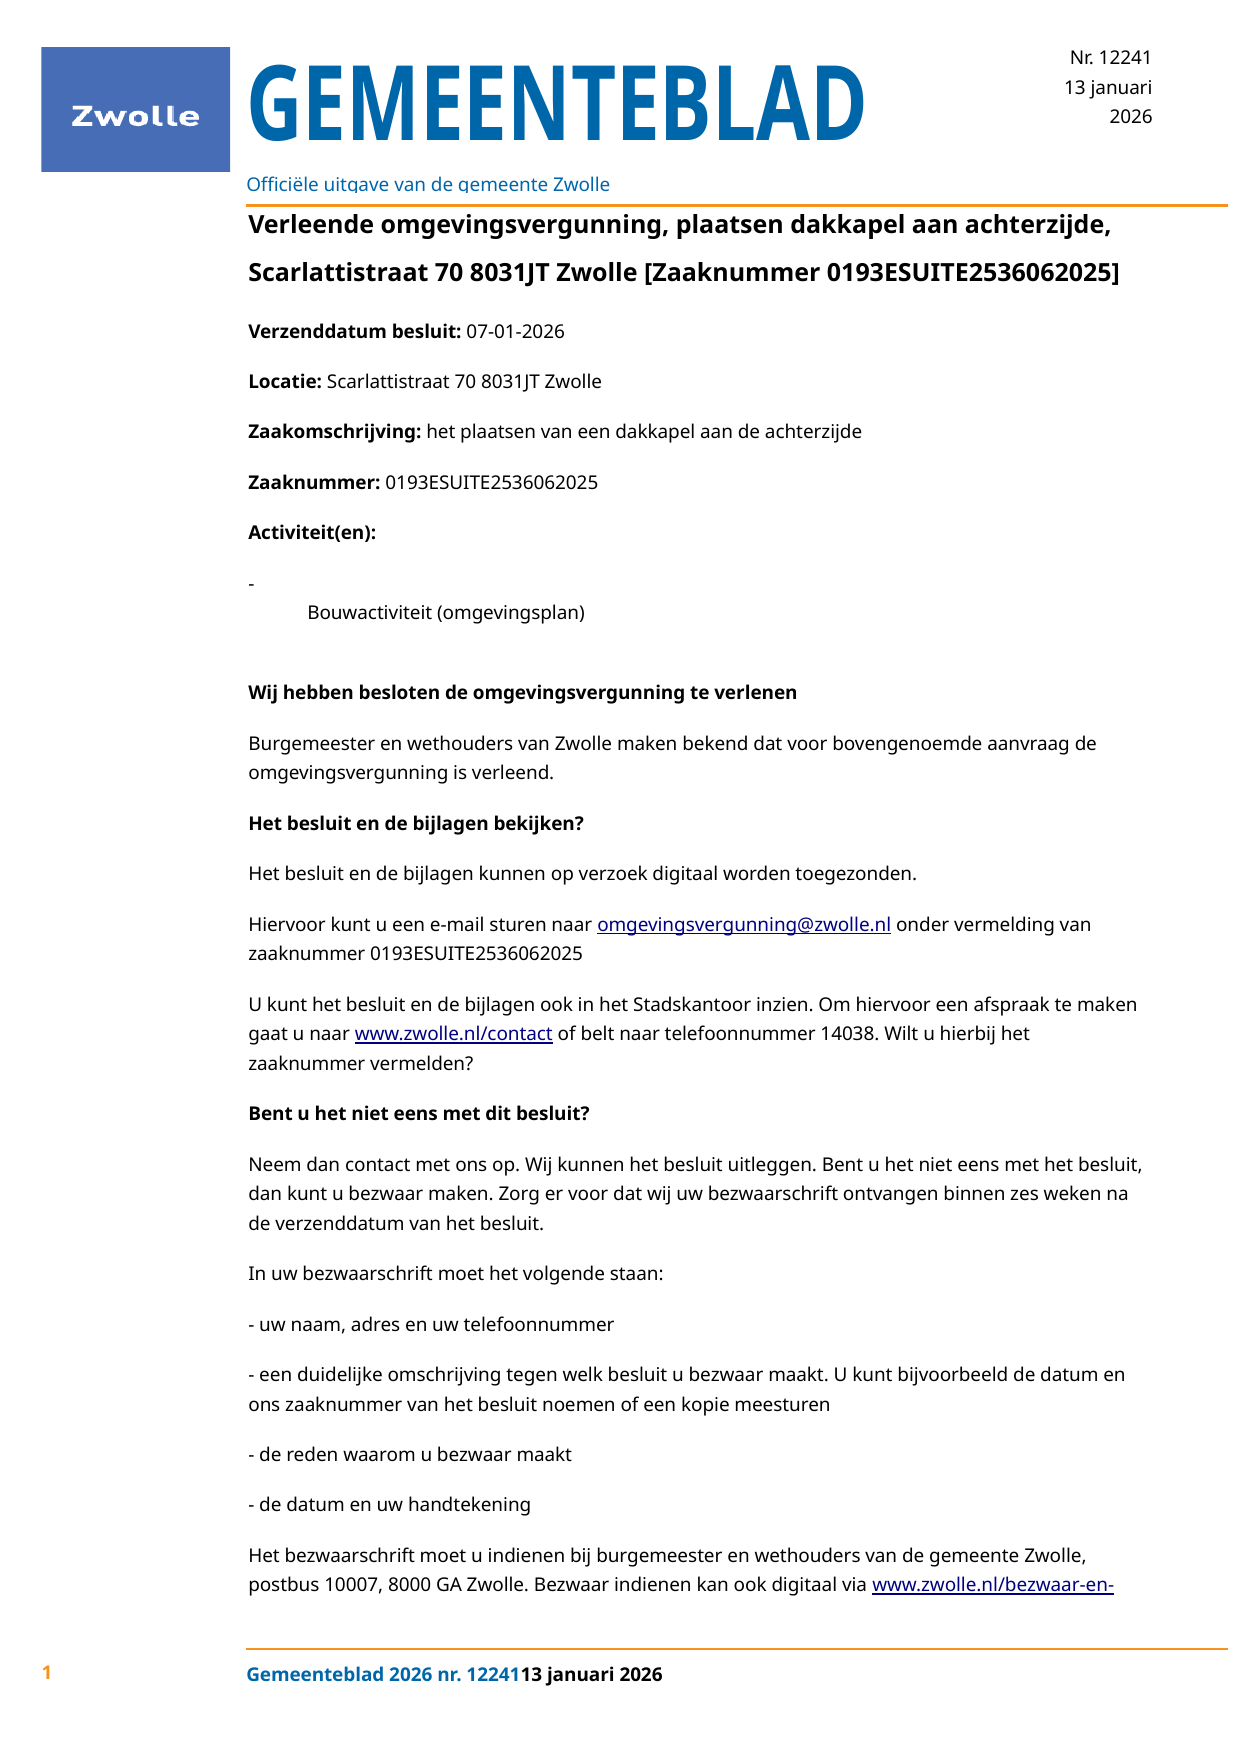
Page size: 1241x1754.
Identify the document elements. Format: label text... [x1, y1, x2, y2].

picture [41, 47, 231, 172]
text Het bezwaarschrift moet u indienen bij burgemeester en wethouders van de gemeente Zwolle, postbus 10007, 8000 GA Zwolle. Bezwaar indienen kan ook digitaal via www.zwolle.nl/bezwaar-en- [248, 1542, 1152, 1597]
text Verleende omgevingsvergunning, plaatsen dakkapel aan achterzijde, Scarlattistraat 70 8031JT Zwolle [Zaaknummer 0193ESUITE2536062025] [248, 207, 1152, 288]
text Zaaknummer: 0193ESUITE2536062025 [248, 469, 1152, 495]
text - een duidelijke omschrijving tegen welk besluit u bezwaar maakt. U kunt bijvoorbeeld de datum en ons zaaknummer van het besluit noemen of een kopie meesturen [248, 1361, 1152, 1417]
list Bouwactiviteit (omgevingsplan) [248, 599, 1152, 625]
text Zaakomschrijving: het plaatsen van een dakkapel aan de achterzijde [248, 419, 1152, 444]
text Hiervoor kunt u een e-mail sturen naar omgevingsvergunning@zwolle.nl onder vermelding van zaaknummer 0193ESUITE2536062025 [248, 911, 1152, 966]
text Activiteit(en): [248, 519, 1152, 545]
text Locatie: Scarlattistraat 70 8031JT Zwolle [248, 368, 1152, 394]
text Het besluit en de bijlagen kunnen op verzoek digitaal worden toegezonden. [248, 860, 1152, 886]
text Het besluit en de bijlagen bekijken? [248, 810, 1152, 836]
text - uw naam, adres en uw telefoonnummer [248, 1311, 1152, 1337]
text Wij hebben besloten de omgevingsvergunning te verlenen [248, 679, 1152, 705]
text Verzenddatum besluit: 07-01-2026 [248, 318, 1152, 344]
text - de reden waarom u bezwaar maakt [248, 1441, 1152, 1467]
text U kunt het besluit en de bijlagen ook in het Stadskantoor inzien. Om hiervoor een afspraak te maken gaat u naar www.zwolle.nl/contact of belt naar telefoonnummer 14038. Wilt u hierbij het zaaknummer vermelden? [248, 991, 1152, 1076]
text Bent u het niet eens met dit besluit? [248, 1100, 1152, 1126]
text Neem dan contact met ons op. Wij kunnen het besluit uitleggen. Bent u het niet eens met het besluit, dan kunt u bezwaar maken. Zorg er voor dat wij uw bezwaarschrift ontvangen binnen zes weken na de verzenddatum van het besluit. [248, 1151, 1152, 1236]
text In uw bezwaarschrift moet het volgende staan: [248, 1260, 1152, 1286]
text Burgemeester en wethouders van Zwolle maken bekend dat voor bovengenoemde aanvraag de omgevingsvergunning is verleend. [248, 730, 1152, 785]
text - de datum en uw handtekening [248, 1492, 1152, 1517]
